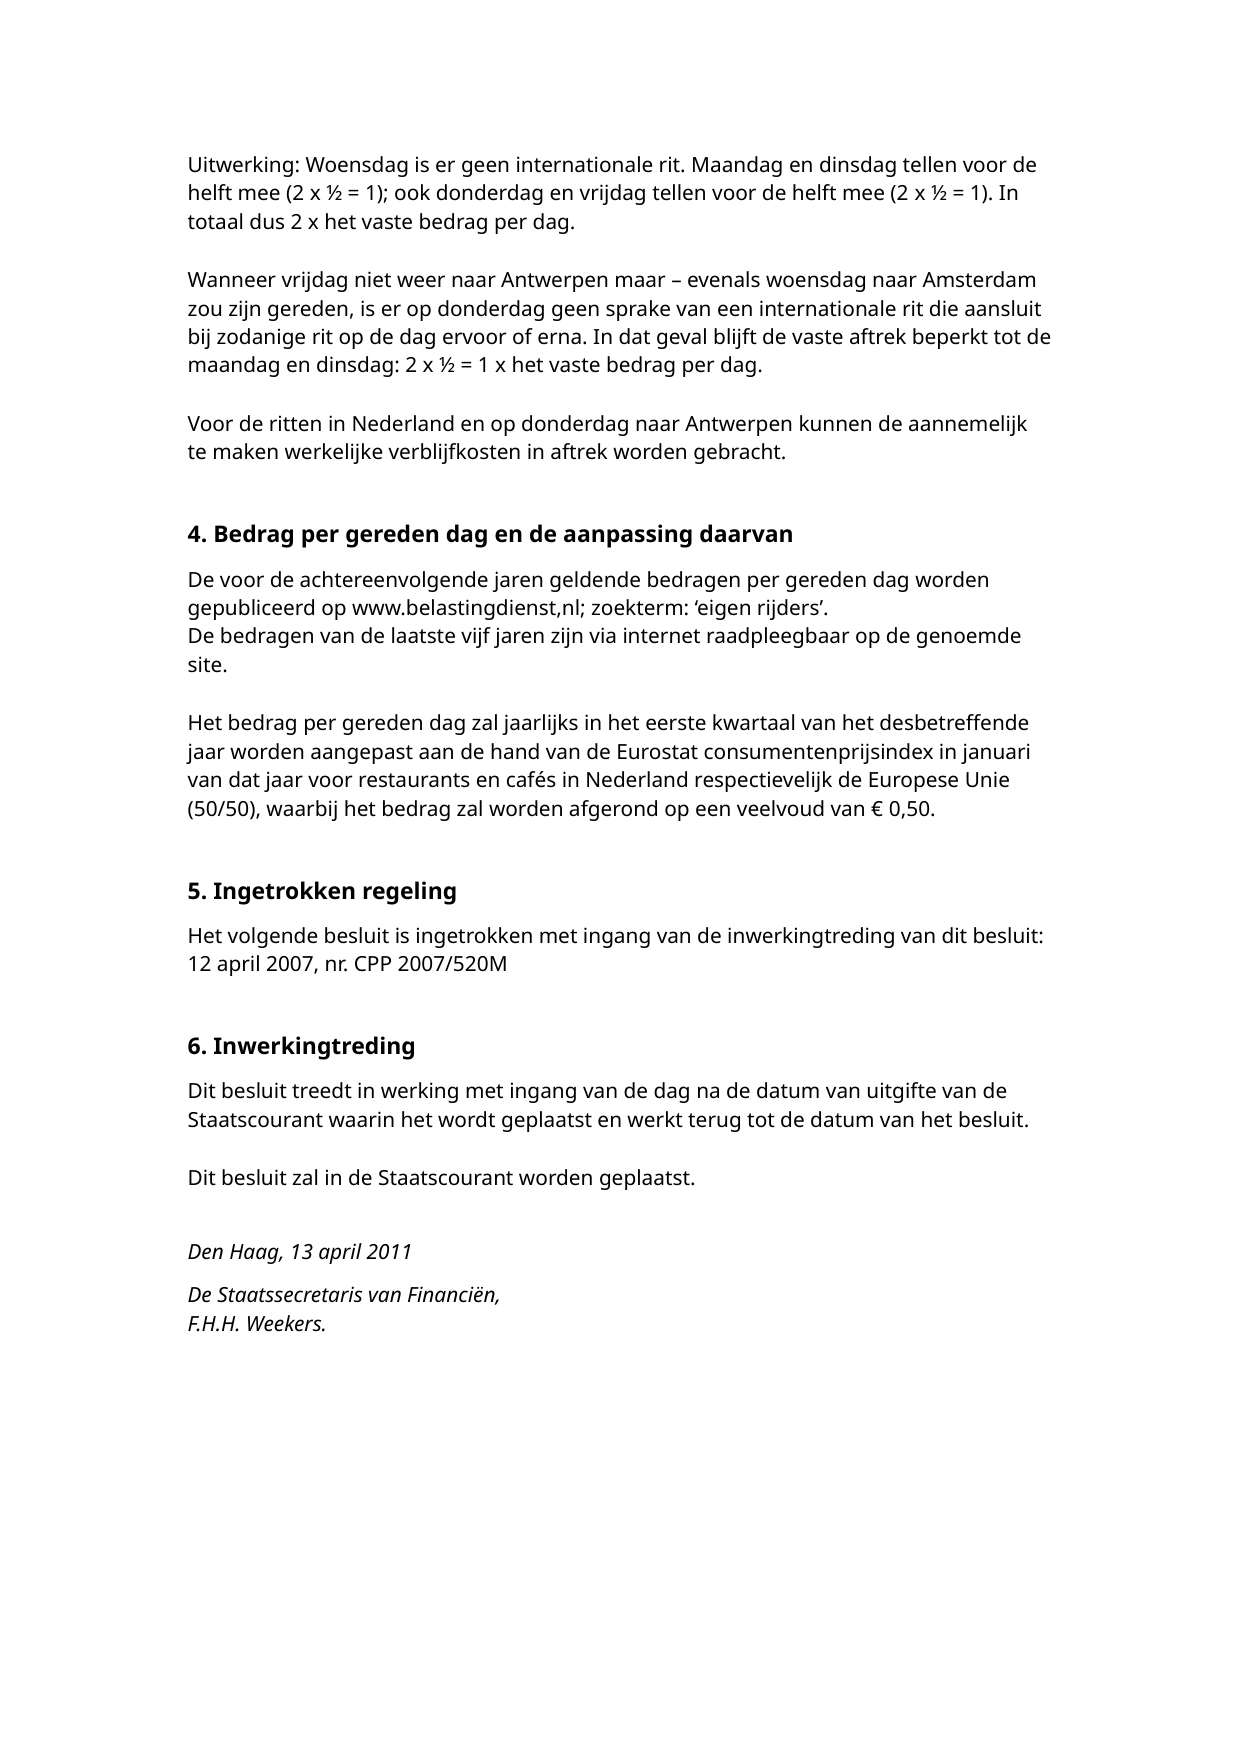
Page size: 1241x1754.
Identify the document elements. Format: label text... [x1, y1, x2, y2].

text F.H.H. Weekers. [187, 1309, 1053, 1337]
text Voor de ritten in Nederland en op donderdag naar Antwerpen kunnen de aannemelijk te maken werkelijke verblijfkosten in aftrek worden gebracht. [187, 409, 1053, 466]
subtitle 4. Bedrag per gereden dag en de aanpassing daarvan [187, 518, 1053, 550]
text De Staatssecretaris van Financiën, [187, 1280, 1053, 1309]
subtitle 5. Ingetrokken regeling [187, 875, 1053, 906]
text Dit besluit zal in de Staatscourant worden geplaatst. [187, 1163, 1053, 1192]
text De voor de achtereenvolgende jaren geldende bedragen per gereden dag worden gepubliceerd op www.belastingdienst,nl; zoekterm: ‘eigen rijders’. [187, 565, 1053, 622]
text Het bedrag per gereden dag zal jaarlijks in het eerste kwartaal van het desbetreffende jaar worden aangepast aan de hand van de Eurostat consumentenprijsindex in januari van dat jaar voor restaurants en cafés in Nederland respectievelijk de Europese Unie (50/50), waarbij het bedrag zal worden afgerond op een veelvoud van € 0,50. [187, 708, 1053, 822]
text De bedragen van de laatste vijf jaren zijn via internet raadpleegbaar op de genoemde site. [187, 622, 1053, 678]
text Het volgende besluit is ingetrokken met ingang van de inwerkingtreding van dit besluit: [187, 921, 1053, 949]
text Dit besluit treedt in werking met ingang van de dag na de datum van uitgifte van de Staatscourant waarin het wordt geplaatst en werkt terug tot de datum van het besluit. [187, 1077, 1053, 1133]
text 12 april 2007, nr. CPP 2007/520M [187, 949, 1053, 978]
text Wanneer vrijdag niet weer naar Antwerpen maar – evenals woensdag naar Amsterdam zou zijn gereden, is er op donderdag geen sprake van een internationale rit die aansluit bij zodanige rit op de dag ervoor of erna. In dat geval blijft de vaste aftrek beperkt tot de maandag en dinsdag: 2 x ½ = 1 x het vaste bedrag per dag. [187, 265, 1053, 379]
text Uitwerking: Woensdag is er geen internationale rit. Maandag en dinsdag tellen voor de helft mee (2 x ½ = 1); ook donderdag en vrijdag tellen voor de helft mee (2 x ½ = 1). In totaal dus 2 x het vaste bedrag per dag. [187, 150, 1053, 235]
text Den Haag, 13 april 2011 [187, 1237, 1053, 1265]
subtitle 6. Inwerkingtreding [187, 1030, 1053, 1062]
